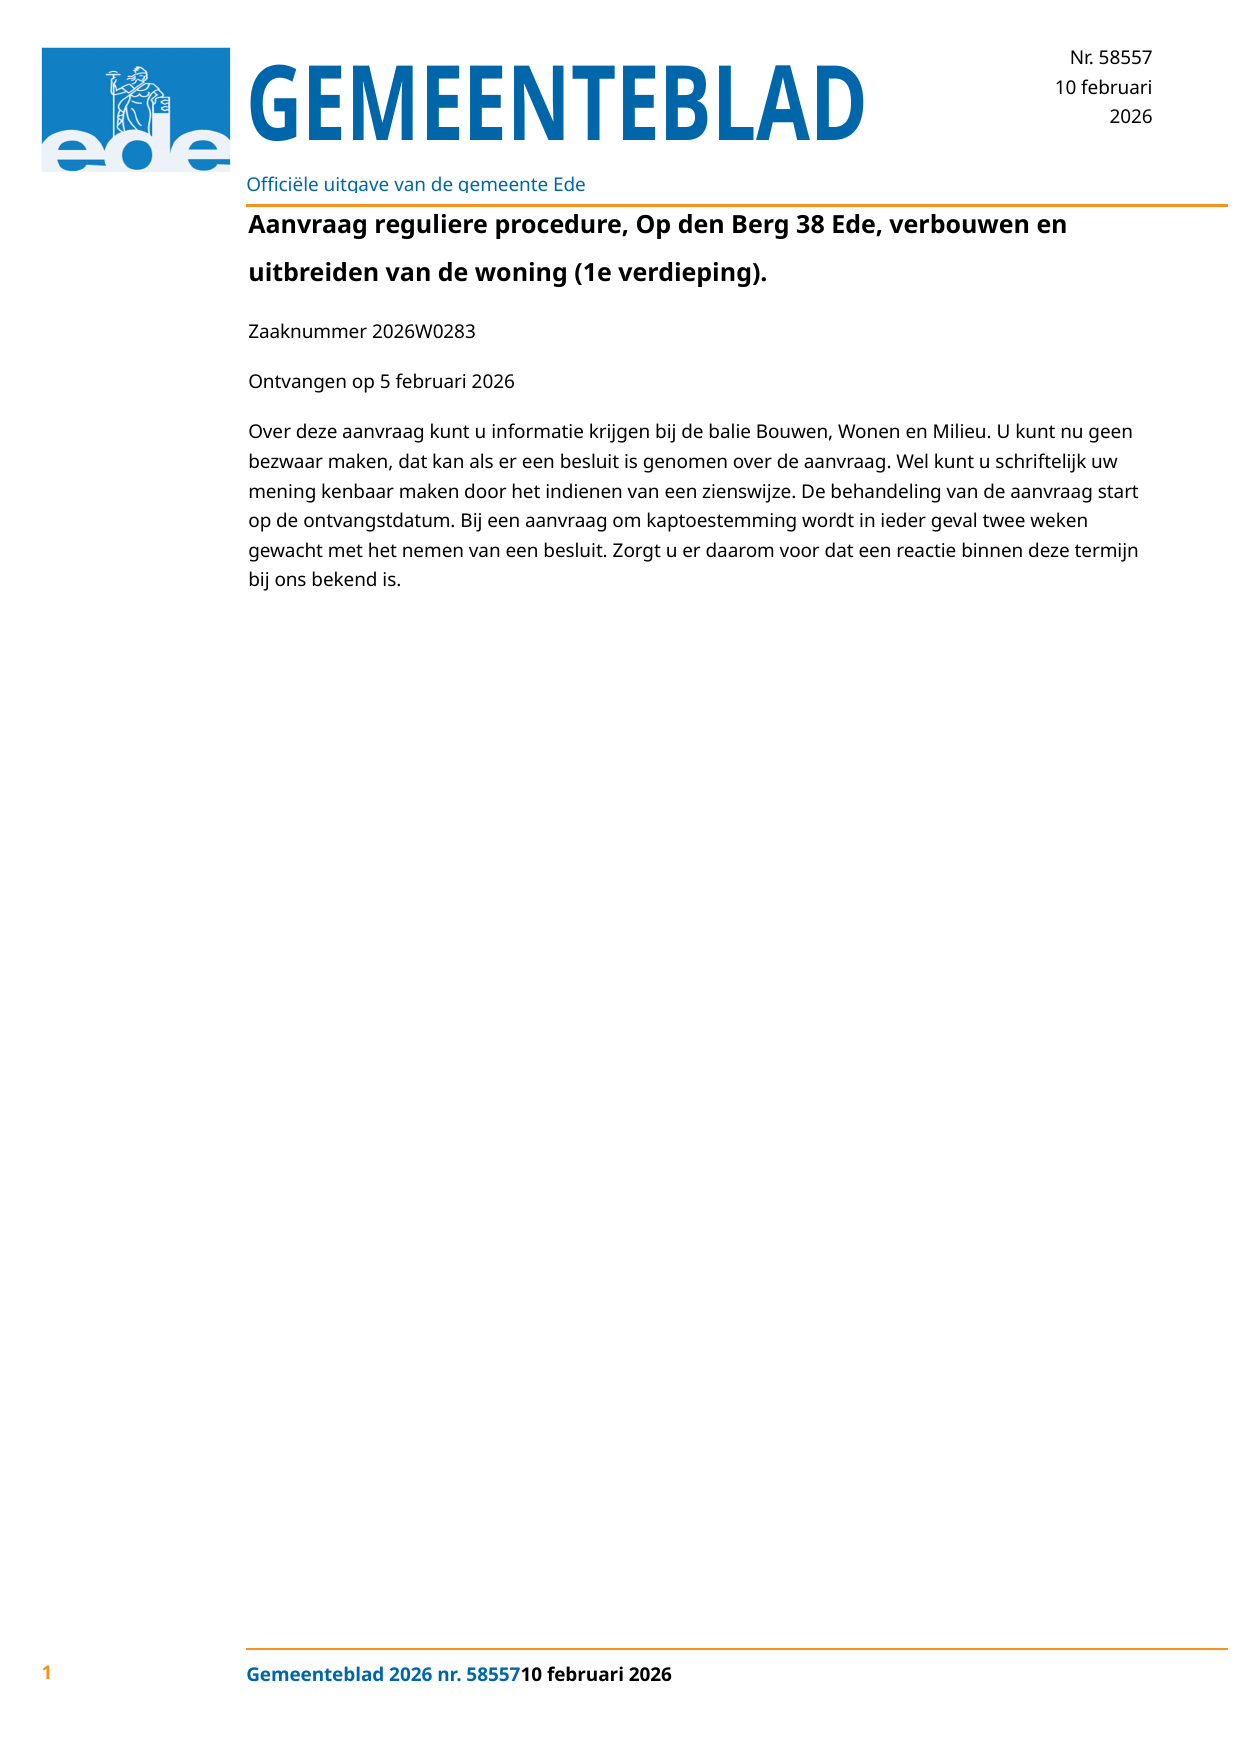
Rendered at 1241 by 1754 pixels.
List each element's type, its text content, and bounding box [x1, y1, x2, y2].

text Ontvangen op 5 februari 2026 [248, 368, 1152, 394]
text Zaaknummer 2026W0283 [248, 318, 1152, 344]
text Over deze aanvraag kunt u informatie krijgen bij de balie Bouwen, Wonen en Milieu. U kunt nu geen bezwaar maken, dat kan als er een besluit is genomen over de aanvraag. Wel kunt u schriftelijk uw mening kenbaar maken door het indienen van een zienswijze. De behandeling van de aanvraag start op de ontvangstdatum. Bij een aanvraag om kaptoestemming wordt in ieder geval twee weken gewacht met het nemen van een besluit. Zorgt u er daarom voor dat een reactie binnen deze termijn bij ons bekend is. [248, 419, 1152, 592]
picture [41, 47, 231, 172]
text Aanvraag reguliere procedure, Op den Berg 38 Ede, verbouwen en uitbreiden van de woning (1e verdieping). [248, 207, 1152, 288]
